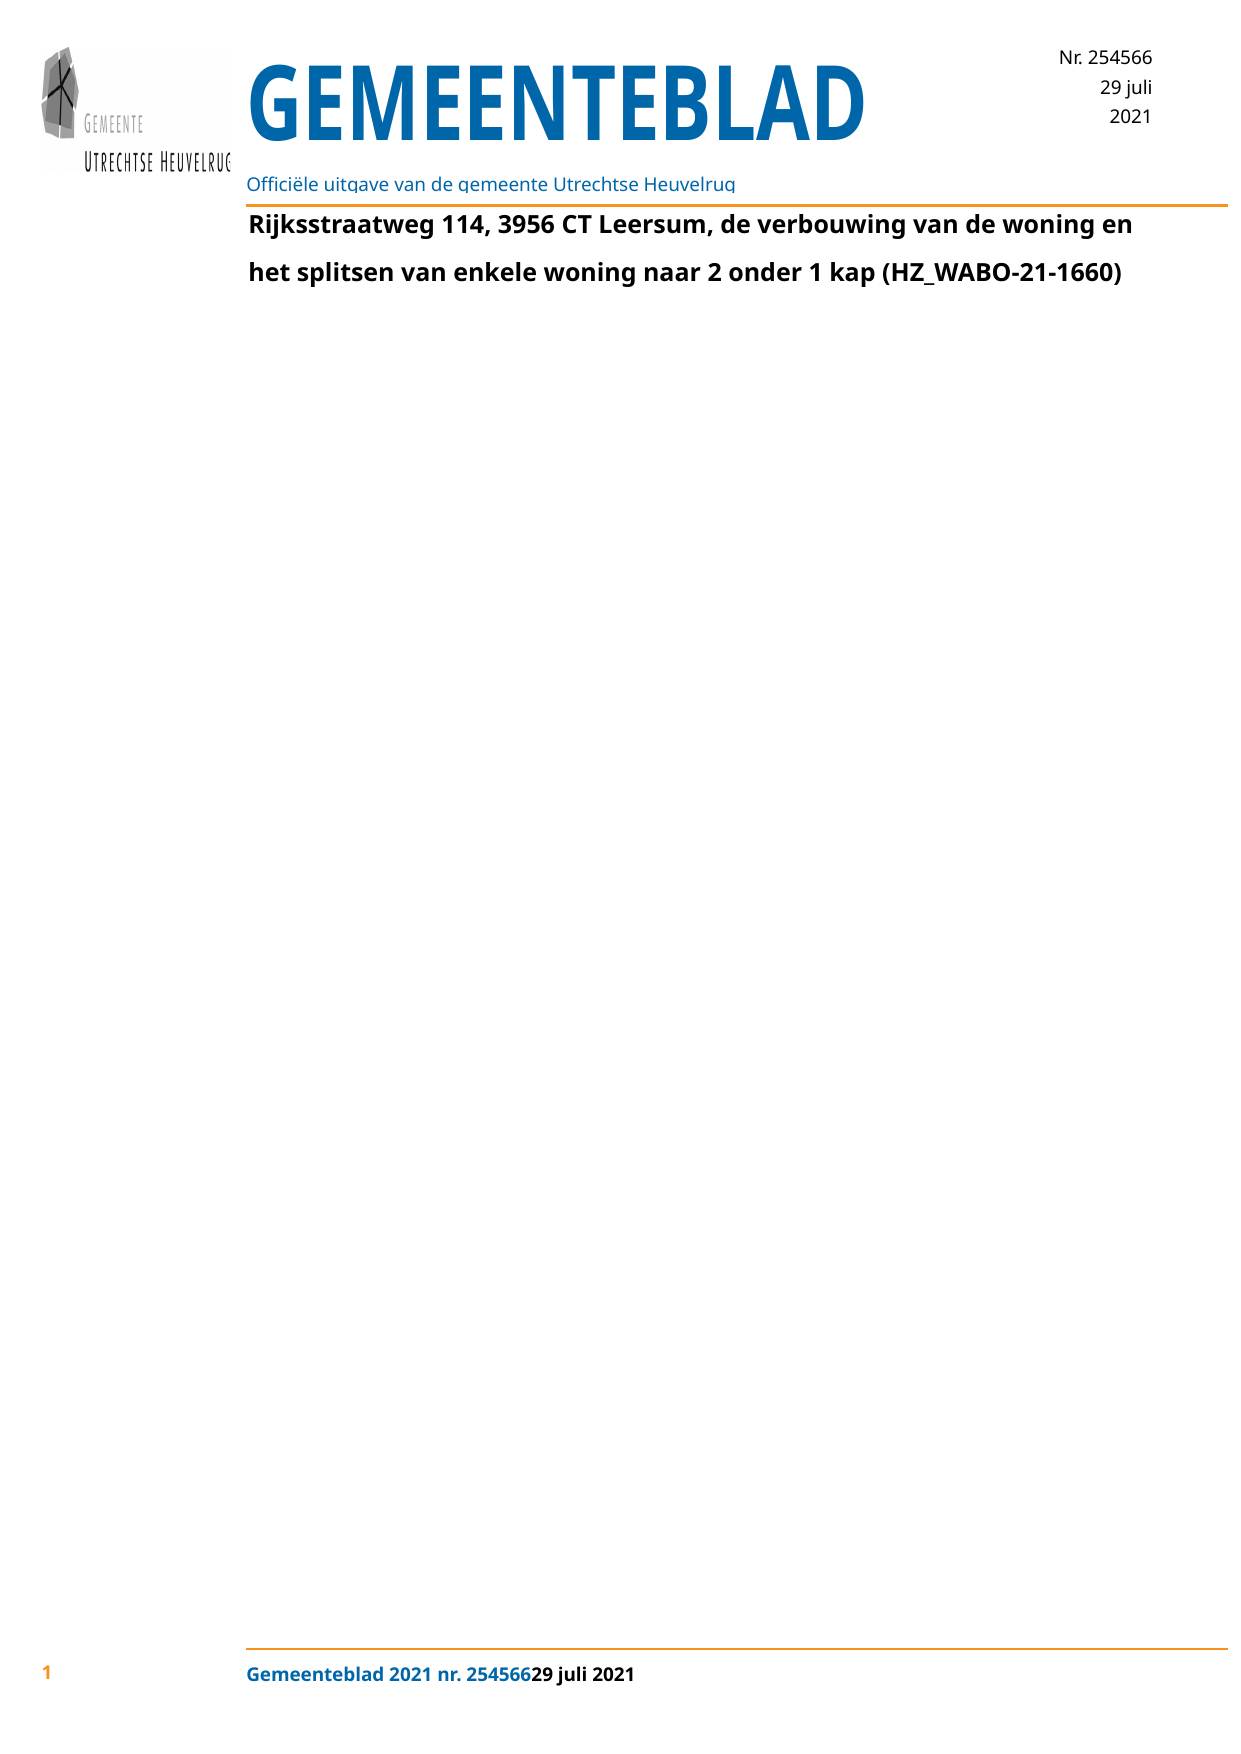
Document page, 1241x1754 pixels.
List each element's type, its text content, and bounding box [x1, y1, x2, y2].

picture [41, 47, 231, 172]
text Rijksstraatweg 114, 3956 CT Leersum, de verbouwing van de woning en het splitsen van enkele woning naar 2 onder 1 kap (HZ_WABO-21-1660) [248, 207, 1152, 288]
